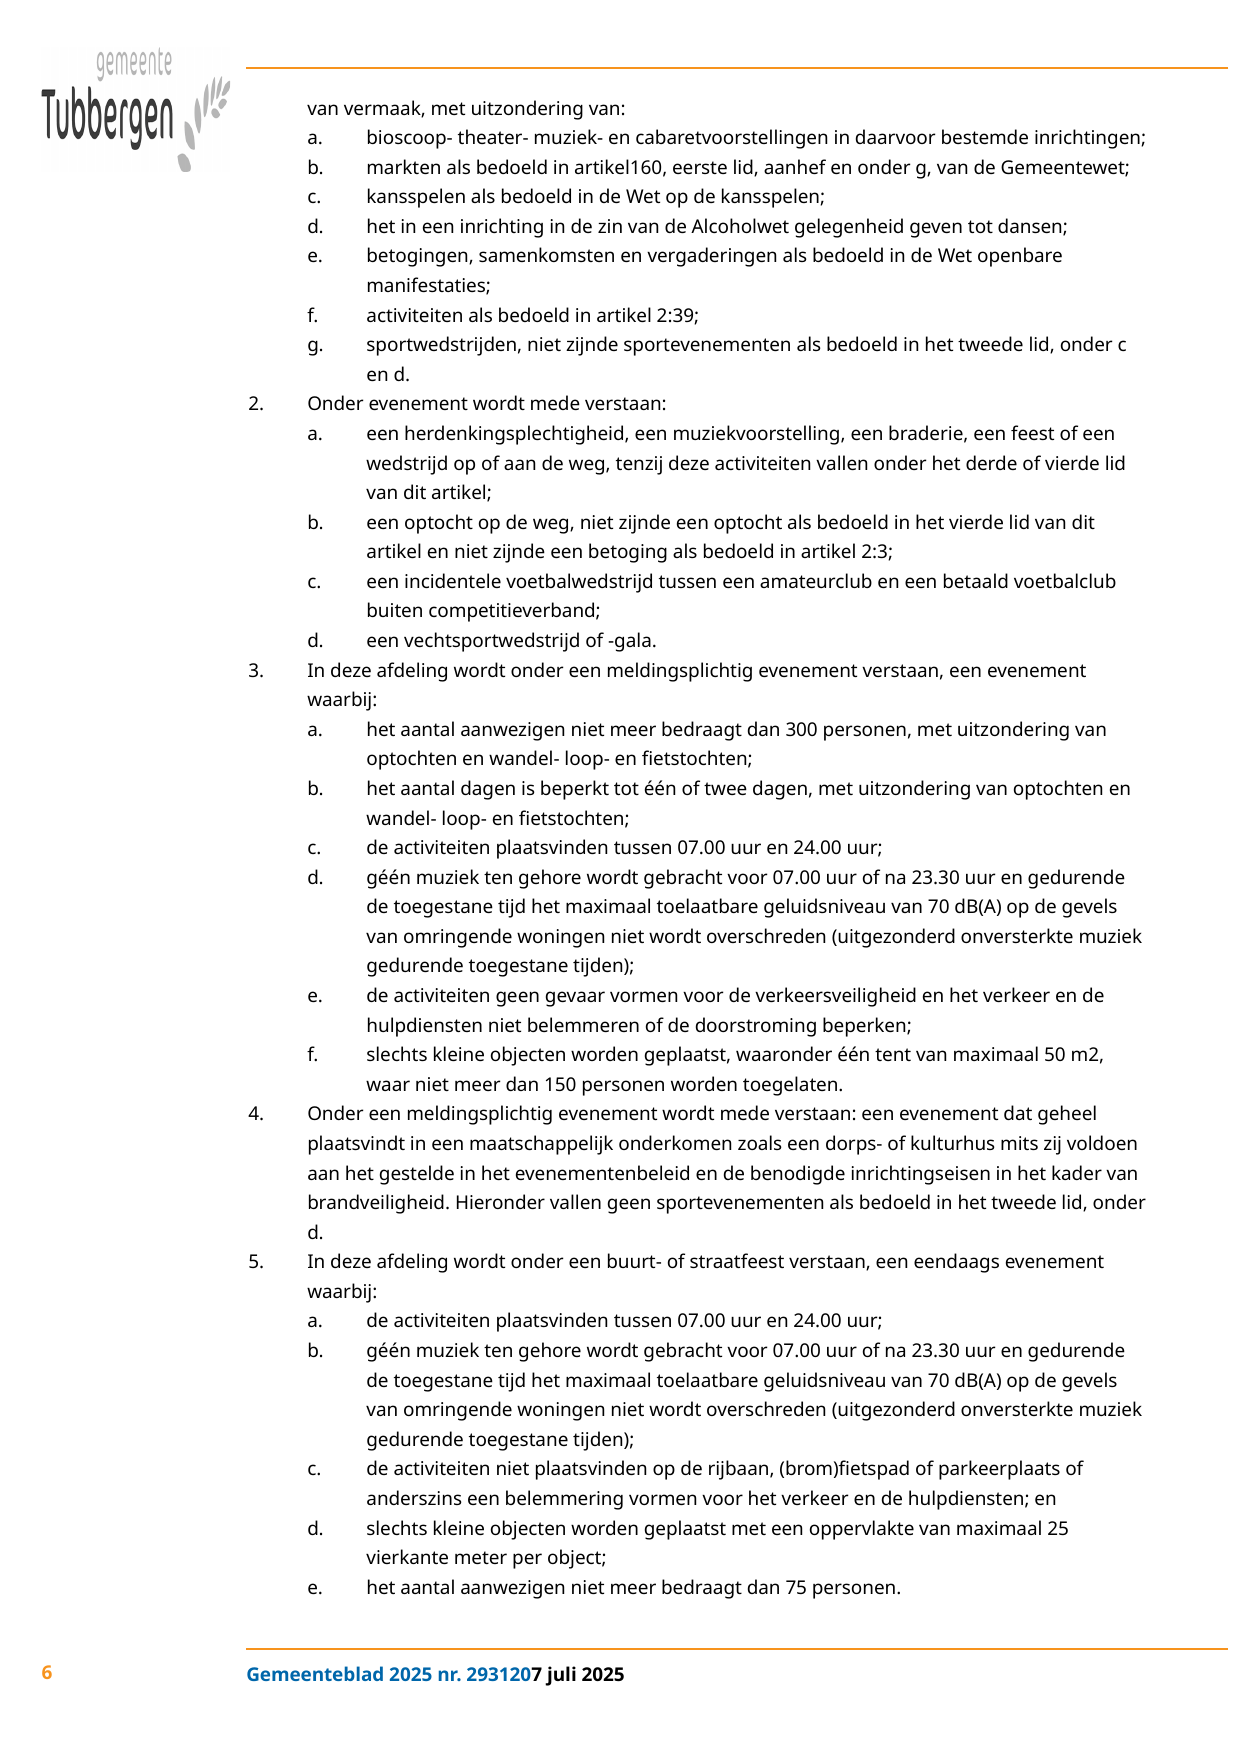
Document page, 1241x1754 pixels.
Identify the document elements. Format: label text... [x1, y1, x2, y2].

list Onder evenement wordt mede verstaan: [248, 391, 1152, 416]
list een optocht op de weg, niet zijnde een optocht als bedoeld in het vierde lid van dit artikel en niet zijnde een betoging als bedoeld in artikel 2:3; [307, 509, 1152, 564]
list kansspelen als bedoeld in de Wet op de kansspelen; [307, 183, 1152, 209]
list slechts kleine objecten worden geplaatst met een oppervlakte van maximaal 25 vierkante meter per object; [307, 1515, 1152, 1570]
list de activiteiten plaatsvinden tussen 07.00 uur en 24.00 uur; [307, 1308, 1152, 1333]
list van vermaak, met uitzondering van: [248, 95, 1152, 121]
list een herdenkingsplechtigheid, een muziekvoorstelling, een braderie, een feest of een wedstrijd op of aan de weg, tenzij deze activiteiten vallen onder het derde of vierde lid van dit artikel; [307, 420, 1152, 505]
list Onder een meldingsplichtig evenement wordt mede verstaan: een evenement dat geheel plaatsvindt in een maatschappelijk onderkomen zoals een dorps- of kulturhus mits zij voldoen aan het gestelde in het evenementenbeleid en de benodigde inrichtingseisen in het kader van brandveiligheid. Hieronder vallen geen sportevenementen als bedoeld in het tweede lid, onder d. [248, 1101, 1152, 1245]
list activiteiten als bedoeld in artikel 2:39; [307, 302, 1152, 328]
list het aantal aanwezigen niet meer bedraagt dan 75 personen. [307, 1574, 1152, 1600]
list de activiteiten geen gevaar vormen voor de verkeersveiligheid en het verkeer en de hulpdiensten niet belemmeren of de doorstroming beperken; [307, 982, 1152, 1038]
list In deze afdeling wordt onder een meldingsplichtig evenement verstaan, een evenement waarbij: [248, 657, 1152, 712]
list sportwedstrijden, niet zijnde sportevenementen als bedoeld in het tweede lid, onder c en d. [307, 331, 1152, 387]
list het aantal aanwezigen niet meer bedraagt dan 300 personen, met uitzondering van optochten en wandel- loop- en fietstochten; [307, 716, 1152, 771]
list markten als bedoeld in artikel160, eerste lid, aanhef en onder g, van de Gemeentewet; [307, 154, 1152, 180]
list betogingen, samenkomsten en vergaderingen als bedoeld in de Wet openbare manifestaties; [307, 243, 1152, 298]
list de activiteiten niet plaatsvinden op de rijbaan, (brom)fietspad of parkeerplaats of anderszins een belemmering vormen voor het verkeer en de hulpdiensten; en [307, 1456, 1152, 1511]
list een vechtsportwedstrijd of -gala. [307, 627, 1152, 653]
picture [41, 47, 231, 172]
list het in een inrichting in de zin van de Alcoholwet gelegenheid geven tot dansen; [307, 213, 1152, 239]
list slechts kleine objecten worden geplaatst, waaronder één tent van maximaal 50 m2, waar niet meer dan 150 personen worden toegelaten. [307, 1041, 1152, 1097]
list het aantal dagen is beperkt tot één of twee dagen, met uitzondering van optochten en wandel- loop- en fietstochten; [307, 775, 1152, 831]
list bioscoop- theater- muziek- en cabaretvoorstellingen in daarvoor bestemde inrichtingen; [307, 124, 1152, 150]
list géén muziek ten gehore wordt gebracht voor 07.00 uur of na 23.30 uur en gedurende de toegestane tijd het maximaal toelaatbare geluidsniveau van 70 dB(A) op de gevels van omringende woningen niet wordt overschreden (uitgezonderd onversterkte muziek gedurende toegestane tijden); [307, 864, 1152, 978]
list een incidentele voetbalwedstrijd tussen een amateurclub en een betaald voetbalclub buiten competitieverband; [307, 568, 1152, 623]
list In deze afdeling wordt onder een buurt- of straatfeest verstaan, een eendaags evenement waarbij: [248, 1248, 1152, 1304]
list de activiteiten plaatsvinden tussen 07.00 uur en 24.00 uur; [307, 834, 1152, 860]
list géén muziek ten gehore wordt gebracht voor 07.00 uur of na 23.30 uur en gedurende de toegestane tijd het maximaal toelaatbare geluidsniveau van 70 dB(A) op de gevels van omringende woningen niet wordt overschreden (uitgezonderd onversterkte muziek gedurende toegestane tijden); [307, 1337, 1152, 1452]
